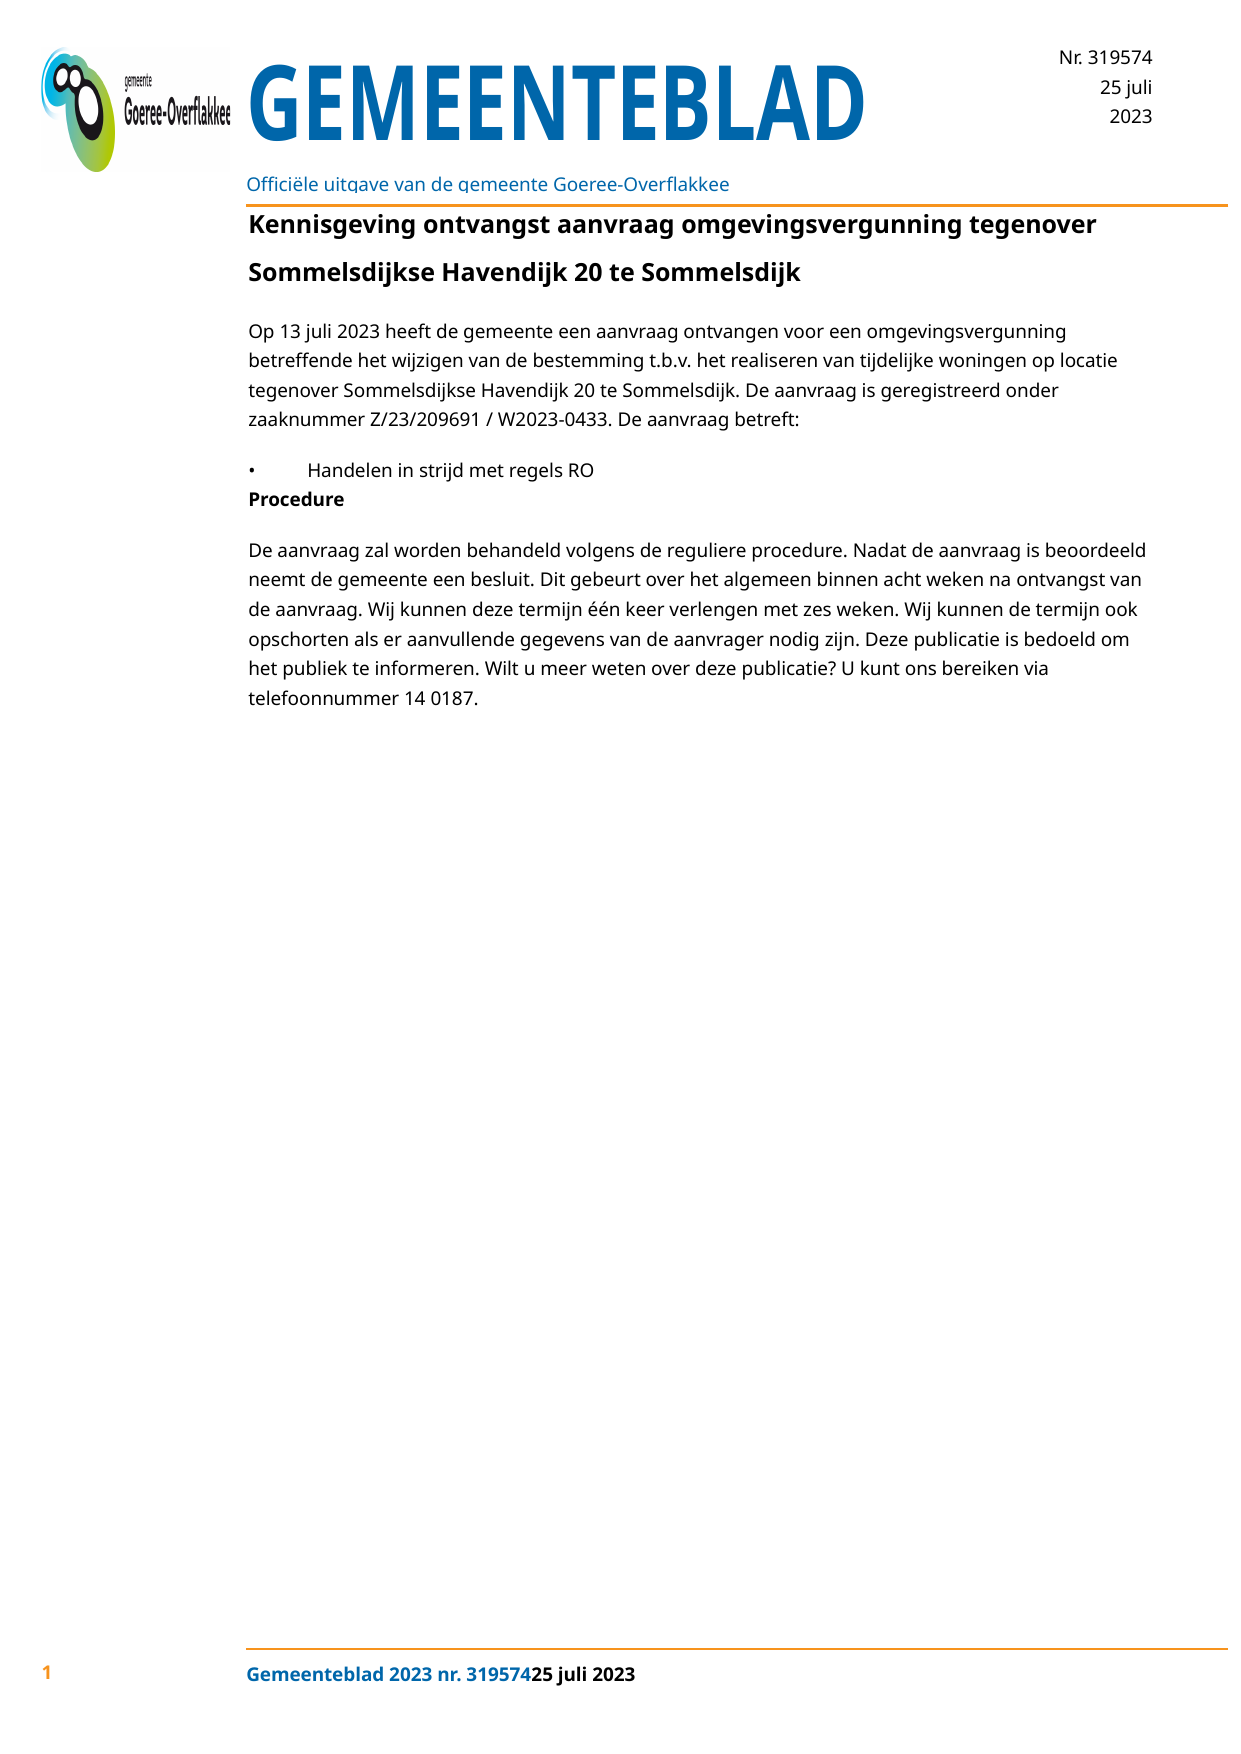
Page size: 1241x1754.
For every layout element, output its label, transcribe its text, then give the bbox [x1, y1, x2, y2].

text Kennisgeving ontvangst aanvraag omgevingsvergunning tegenover Sommelsdijkse Havendijk 20 te Sommelsdijk [248, 207, 1152, 288]
list Handelen in strijd met regels RO [248, 457, 1152, 483]
text Op 13 juli 2023 heeft de gemeente een aanvraag ontvangen voor een omgevingsvergunning betreffende het wijzigen van de bestemming t.b.v. het realiseren van tijdelijke woningen op locatie tegenover Sommelsdijkse Havendijk 20 te Sommelsdijk. De aanvraag is geregistreerd onder zaaknummer Z/23/209691 / W2023-0433. De aanvraag betreft: [248, 318, 1152, 432]
picture [41, 47, 231, 172]
text De aanvraag zal worden behandeld volgens de reguliere procedure. Nadat de aanvraag is beoordeeld neemt de gemeente een besluit. Dit gebeurt over het algemeen binnen acht weken na ontvangst van de aanvraag. Wij kunnen deze termijn één keer verlengen met zes weken. Wij kunnen de termijn ook opschorten als er aanvullende gegevens van de aanvrager nodig zijn. Deze publicatie is bedoeld om het publiek te informeren. Wilt u meer weten over deze publicatie? U kunt ons bereiken via telefoonnummer 14 0187. [248, 537, 1152, 711]
text Procedure [248, 487, 1152, 512]
